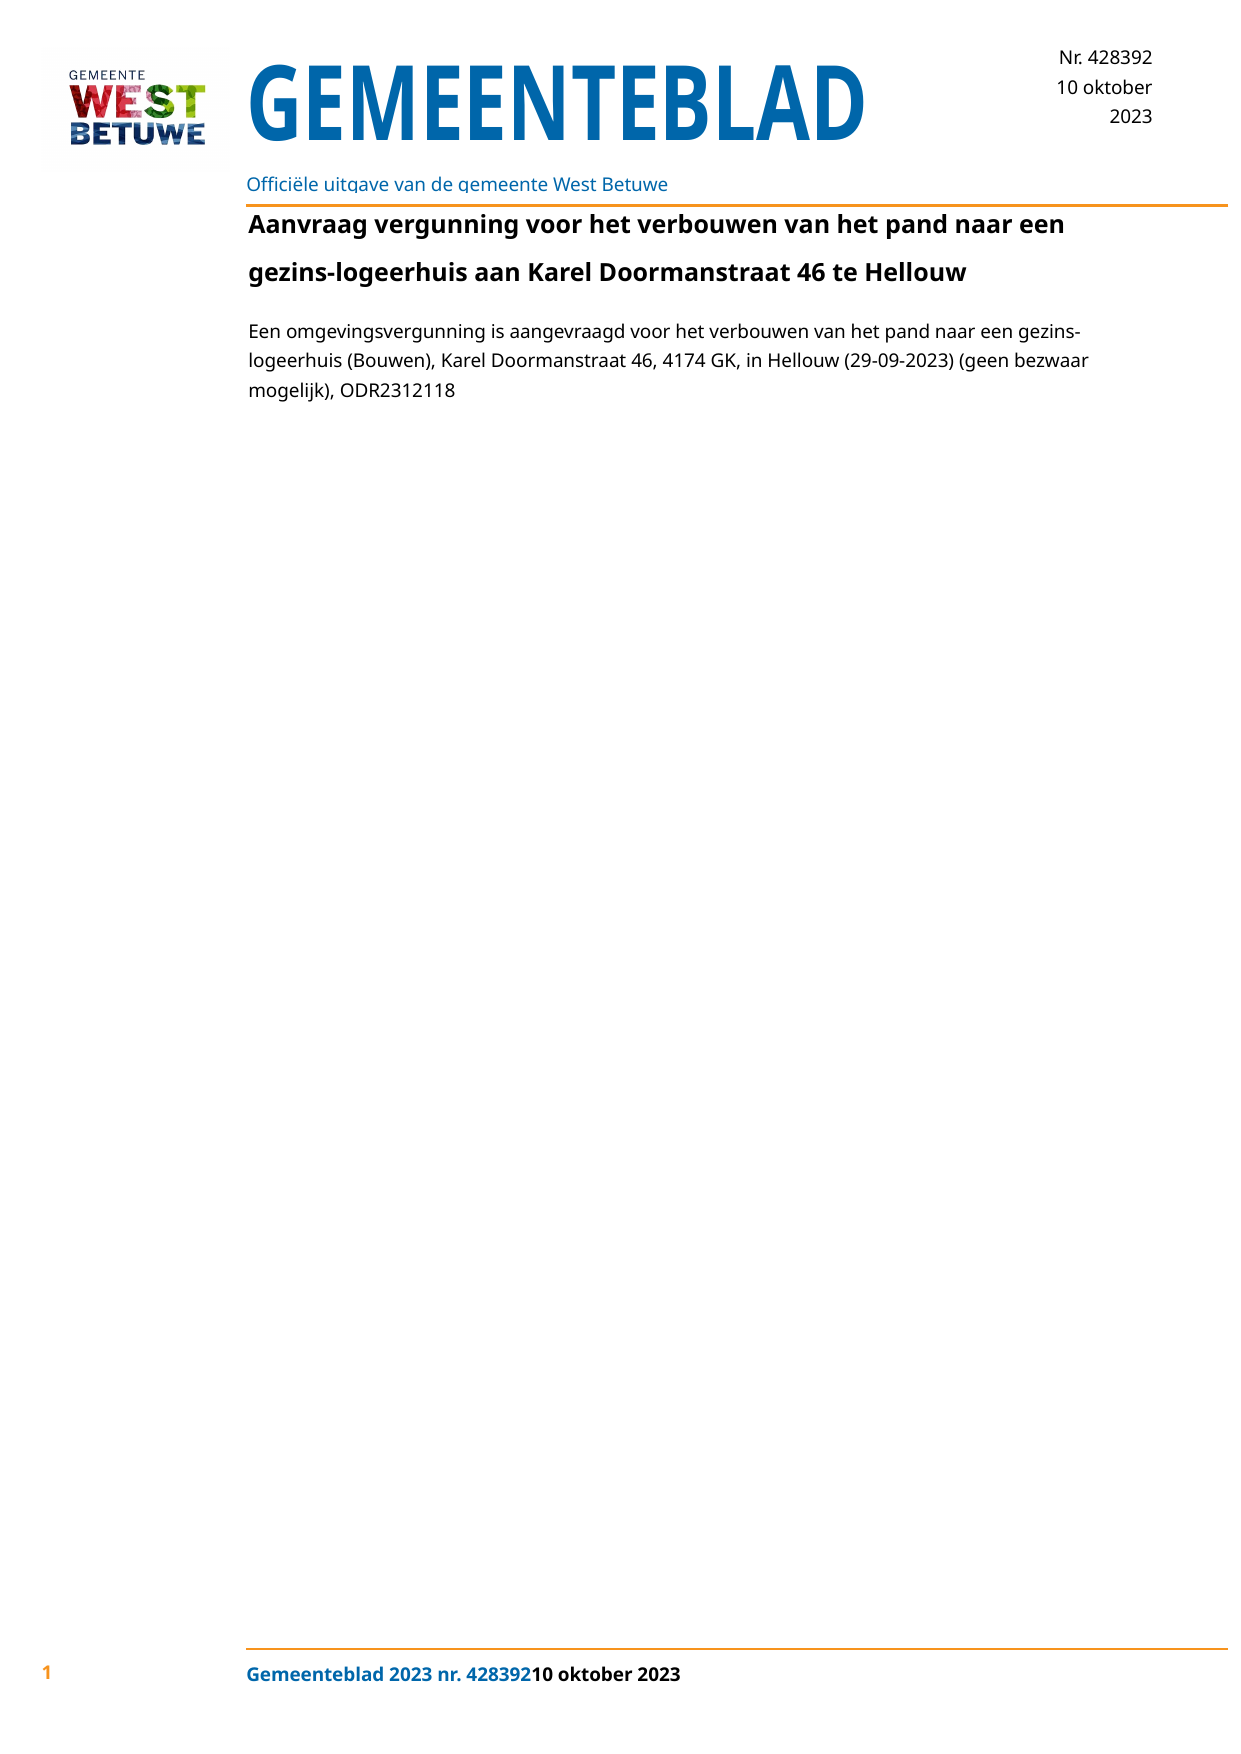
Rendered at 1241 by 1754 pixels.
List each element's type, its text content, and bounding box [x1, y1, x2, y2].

picture [41, 47, 231, 172]
text Een omgevingsvergunning is aangevraagd voor het verbouwen van het pand naar een gezins-logeerhuis (Bouwen), Karel Doormanstraat 46, 4174 GK, in Hellouw (29-09-2023) (geen bezwaar mogelijk), ODR2312118 [248, 318, 1152, 403]
text Aanvraag vergunning voor het verbouwen van het pand naar een gezins-logeerhuis aan Karel Doormanstraat 46 te Hellouw [248, 207, 1152, 288]
